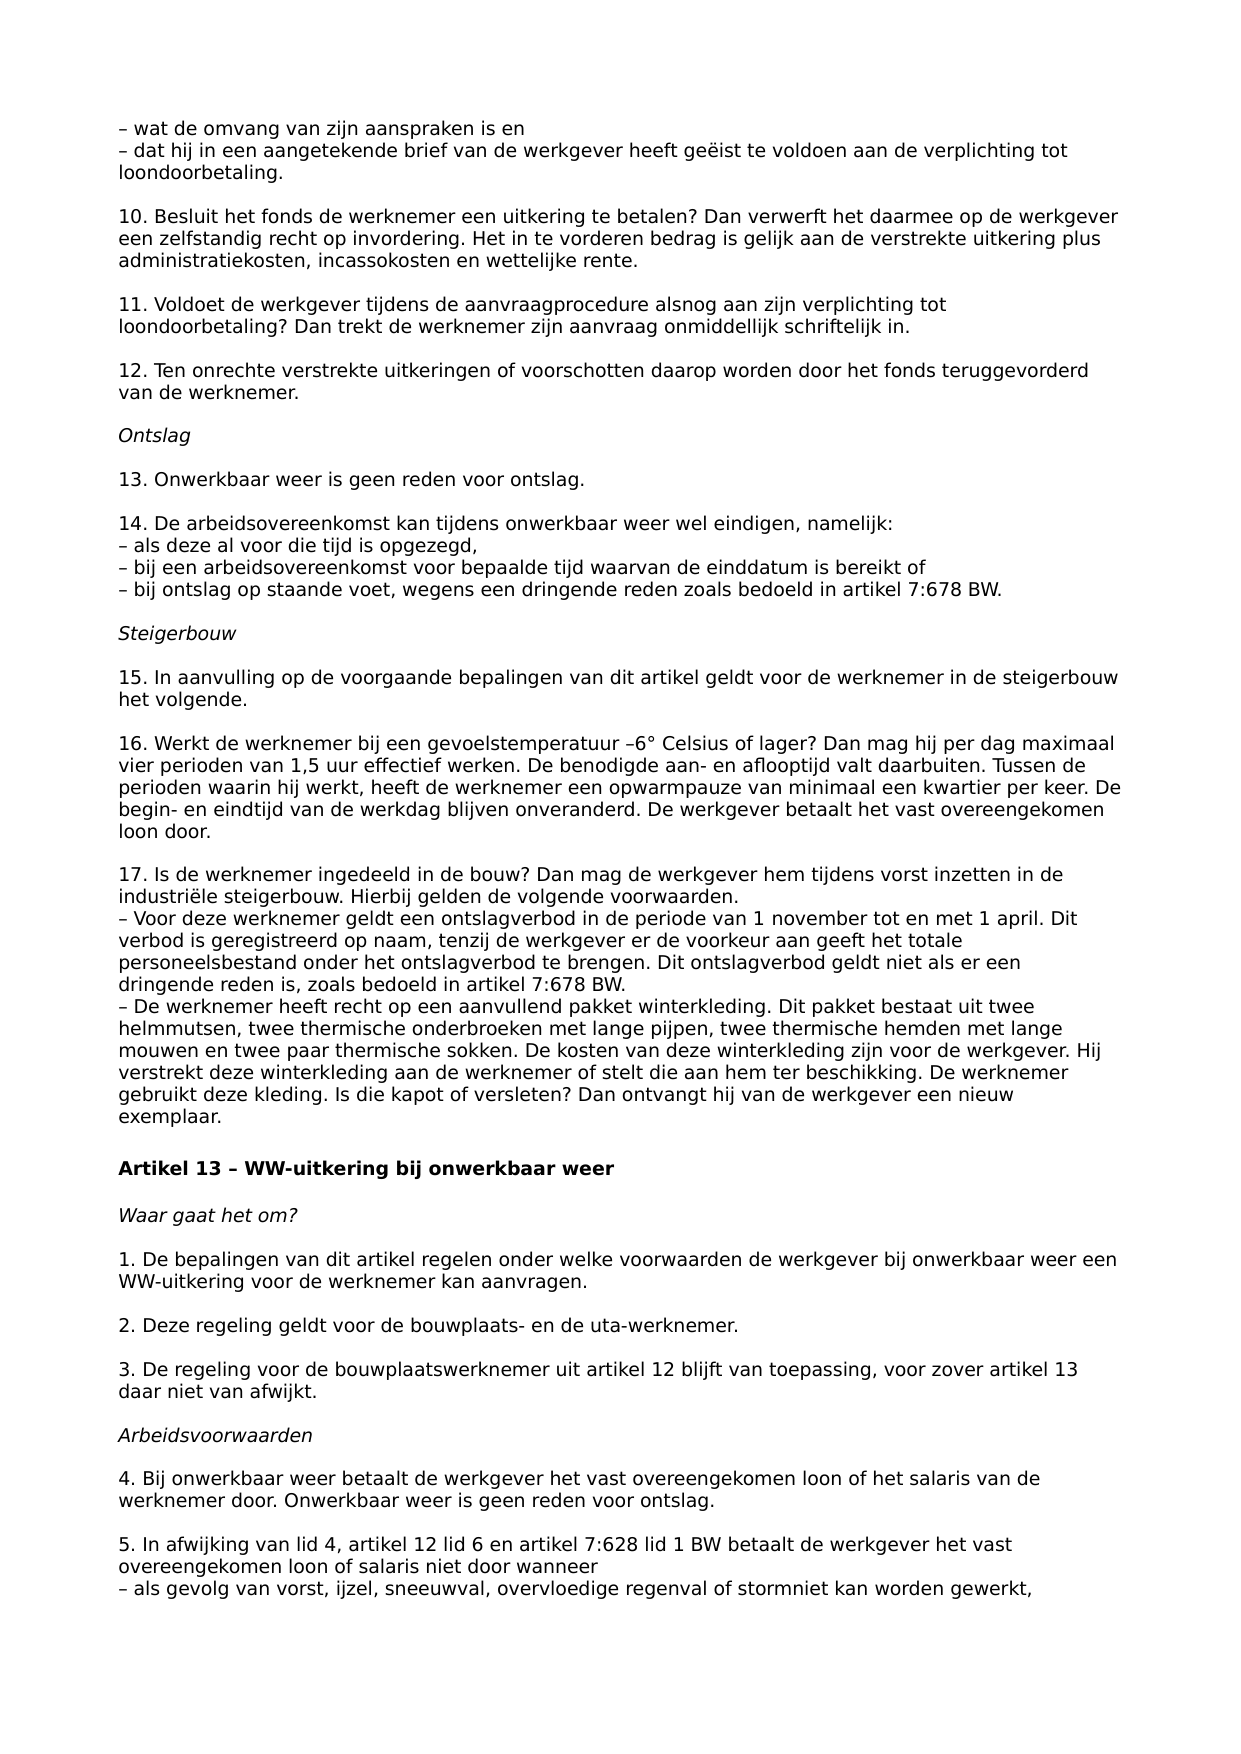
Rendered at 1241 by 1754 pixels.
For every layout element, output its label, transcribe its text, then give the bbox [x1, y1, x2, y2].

text – bij een arbeidsovereenkomst voor bepaalde tijd waarvan de einddatum is bereikt of [118, 557, 1122, 579]
subtitle Arbeidsvoorwaarden [118, 1424, 1122, 1446]
text 2. Deze regeling geldt voor de bouwplaats- en de uta-werknemer. [118, 1315, 1122, 1337]
text 11. Voldoet de werkgever tijdens de aanvraagprocedure alsnog aan zijn verplichting tot loondoorbetaling? Dan trekt de werknemer zijn aanvraag onmiddellijk schriftelijk in. [118, 294, 1122, 338]
subtitle Steigerbouw [118, 623, 1122, 645]
text 15. In aanvulling op de voorgaande bepalingen van dit artikel geldt voor de werknemer in de steigerbouw het volgende. [118, 667, 1122, 711]
subtitle Ontslag [118, 425, 1122, 447]
text – als gevolg van vorst, ijzel, sneeuwval, overvloedige regenval of stormniet kan worden gewerkt, [118, 1578, 1122, 1600]
text 12. Ten onrechte verstrekte uitkeringen of voorschotten daarop worden door het fonds teruggevorderd van de werknemer. [118, 359, 1122, 403]
text 16. Werkt de werknemer bij een gevoelstemperatuur –6° Celsius of lager? Dan mag hij per dag maximaal vier perioden van 1,5 uur effectief werken. De benodigde aan- en aflooptijd valt daarbuiten. Tussen de perioden waarin hij werkt, heeft de werknemer een opwarmpauze van minimaal een kwartier per keer. De begin- en eindtijd van de werkdag blijven onveranderd. De werkgever betaalt het vast overeengekomen loon door. [118, 733, 1122, 842]
subtitle Artikel 13 – WW-uitkering bij onwerkbaar weer [118, 1158, 1122, 1180]
text 1. De bepalingen van dit artikel regelen onder welke voorwaarden de werkgever bij onwerkbaar weer een WW-uitkering voor de werknemer kan aanvragen. [118, 1249, 1122, 1293]
subtitle Waar gaat het om? [118, 1205, 1122, 1227]
text 4. Bij onwerkbaar weer betaalt de werkgever het vast overeengekomen loon of het salaris van de werknemer door. Onwerkbaar weer is geen reden voor ontslag. [118, 1468, 1122, 1512]
text 10. Besluit het fonds de werknemer een uitkering te betalen? Dan verwerft het daarmee op de werkgever een zelfstandig recht op invordering. Het in te vorderen bedrag is gelijk aan de verstrekte uitkering plus administratiekosten, incassokosten en wettelijke rente. [118, 206, 1122, 272]
text – De werknemer heeft recht op een aanvullend pakket winterkleding. Dit pakket bestaat uit twee helmmutsen, twee thermische onderbroeken met lange pijpen, twee thermische hemden met lange mouwen en twee paar thermische sokken. De kosten van deze winterkleding zijn voor de werkgever. Hij verstrekt deze winterkleding aan de werknemer of stelt die aan hem ter beschikking. De werknemer gebruikt deze kleding. Is die kapot of versleten? Dan ontvangt hij van de werkgever een nieuw exemplaar. [118, 996, 1122, 1128]
text – dat hij in een aangetekende brief van de werkgever heeft geëist te voldoen aan de verplichting tot loondoorbetaling. [118, 140, 1122, 184]
text – als deze al voor die tijd is opgezegd, [118, 535, 1122, 557]
text 5. In afwijking van lid 4, artikel 12 lid 6 en artikel 7:628 lid 1 BW betaalt de werkgever het vast overeengekomen loon of salaris niet door wanneer [118, 1534, 1122, 1578]
text – Voor deze werknemer geldt een ontslagverbod in de periode van 1 november tot en met 1 april. Dit verbod is geregistreerd op naam, tenzij de werkgever er de voorkeur aan geeft het totale personeelsbestand onder het ontslagverbod te brengen. Dit ontslagverbod geldt niet als er een dringende reden is, zoals bedoeld in artikel 7:678 BW. [118, 908, 1122, 996]
text 14. De arbeidsovereenkomst kan tijdens onwerkbaar weer wel eindigen, namelijk: [118, 513, 1122, 535]
text 17. Is de werknemer ingedeeld in de bouw? Dan mag de werkgever hem tijdens vorst inzetten in de industriële steigerbouw. Hierbij gelden de volgende voorwaarden. [118, 864, 1122, 908]
text 13. Onwerkbaar weer is geen reden voor ontslag. [118, 469, 1122, 491]
text – wat de omvang van zijn aanspraken is en [118, 118, 1122, 140]
text 3. De regeling voor de bouwplaatswerknemer uit artikel 12 blijft van toepassing, voor zover artikel 13 daar niet van afwijkt. [118, 1359, 1122, 1403]
text – bij ontslag op staande voet, wegens een dringende reden zoals bedoeld in artikel 7:678 BW. [118, 579, 1122, 601]
